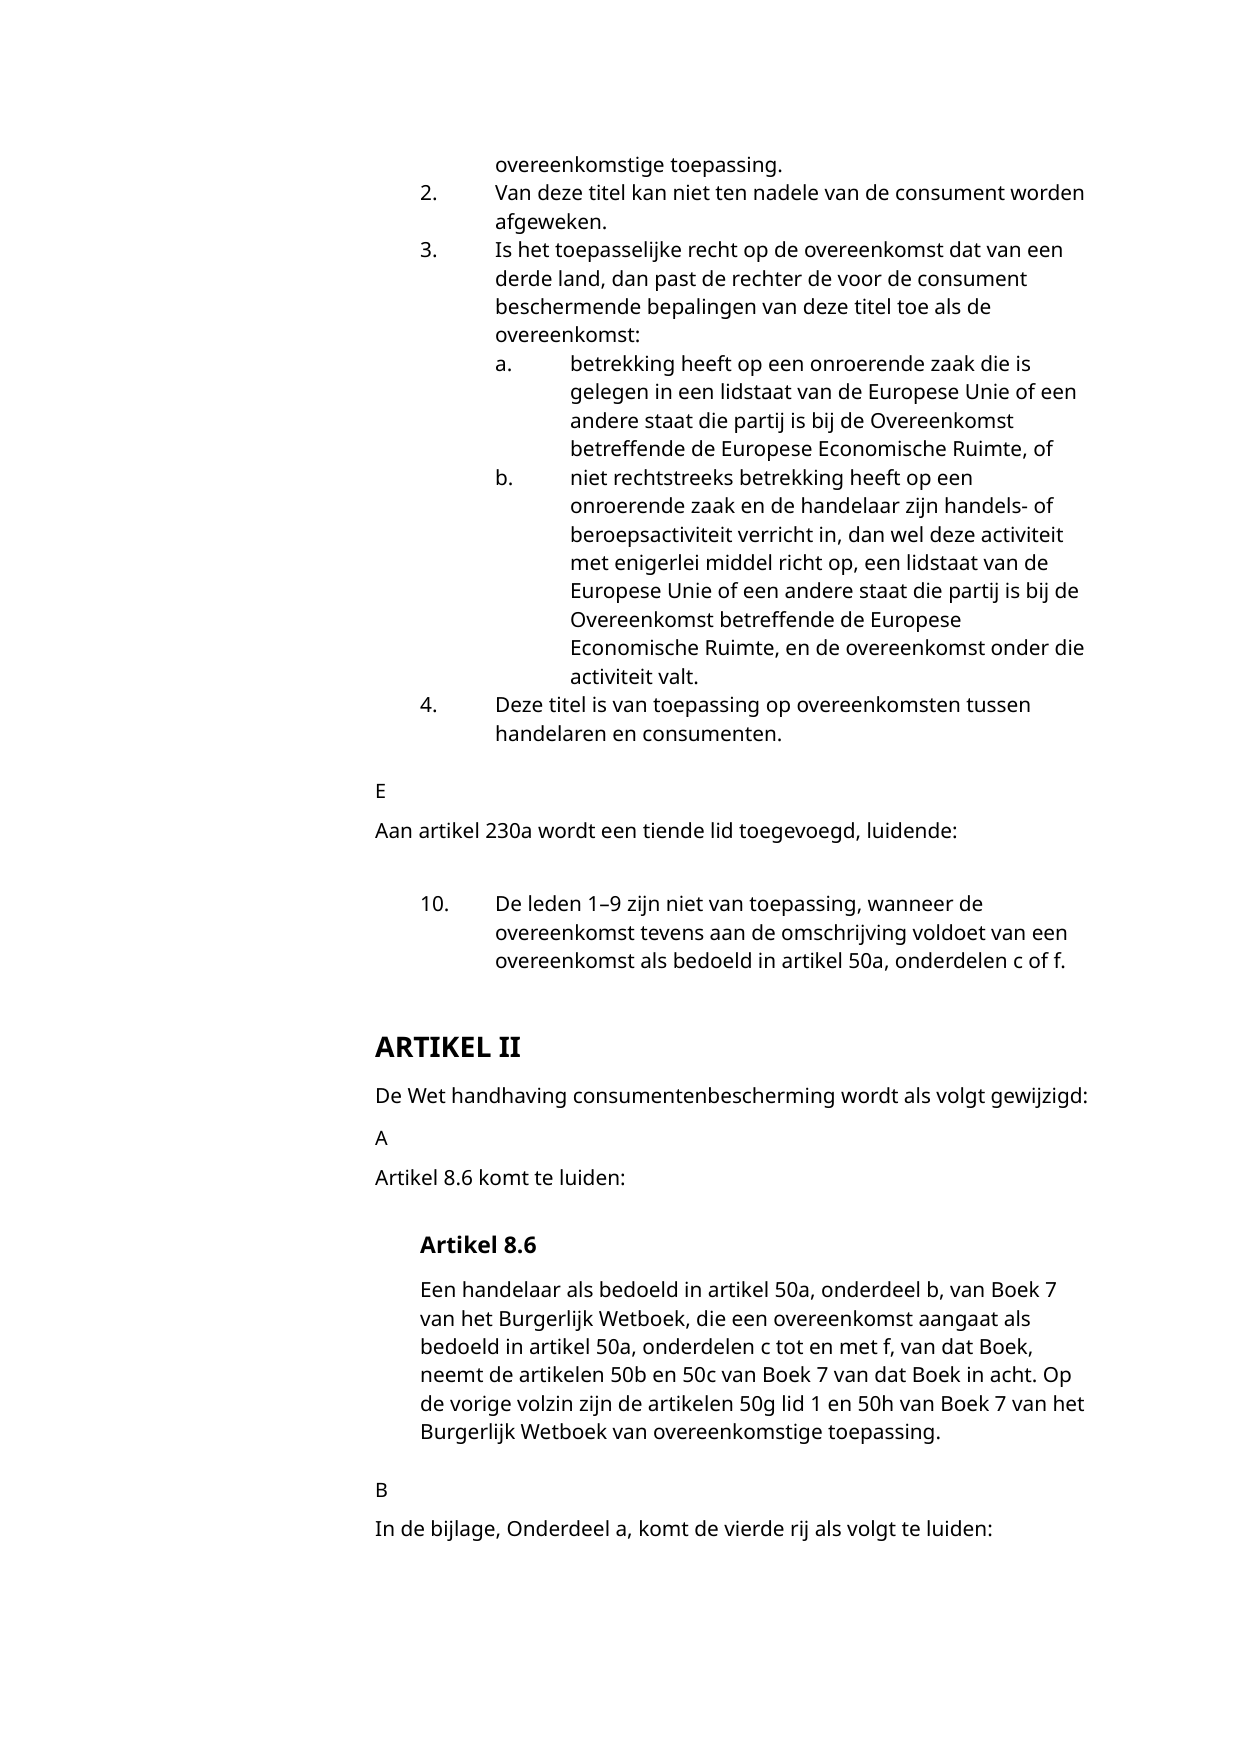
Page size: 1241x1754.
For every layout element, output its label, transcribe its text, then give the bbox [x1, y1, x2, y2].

list De leden 1–9 zijn niet van toepassing, wanneer de overeenkomst tevens aan de omschrijving voldoet van een overeenkomst als bedoeld in artikel 50a, onderdelen c of f. [420, 889, 1090, 975]
list Deze titel is van toepassing op overeenkomsten tussen handelaren en consumenten. [420, 690, 1090, 747]
text Een handelaar als bedoeld in artikel 50a, onderdeel b, van Boek 7 van het Burgerlijk Wetboek, die een overeenkomst aangaat als bedoeld in artikel 50a, onderdelen c tot en met f, van dat Boek, neemt de artikelen 50b en 50c van Boek 7 van dat Boek in acht. Op de vorige volzin zijn de artikelen 50g lid 1 en 50h van Boek 7 van het Burgerlijk Wetboek van overeenkomstige toepassing. [420, 1275, 1090, 1446]
text E [375, 777, 1090, 804]
text De Wet handhaving consumentenbescherming wordt als volgt gewijzigd: [375, 1081, 1090, 1109]
list Is het toepasselijke recht op de overeenkomst dat van een derde land, dan past de rechter de voor de consument beschermende bepalingen van deze titel toe als de overeenkomst: [420, 235, 1090, 349]
text A [375, 1124, 1090, 1151]
text Artikel 8.6 komt te luiden: [375, 1163, 1090, 1191]
list betrekking heeft op een onroerende zaak die is gelegen in een lidstaat van de Europese Unie of een andere staat die partij is bij de Overeenkomst betreffende de Europese Economische Ruimte, of [495, 349, 1090, 463]
text Aan artikel 230a wordt een tiende lid toegevoegd, luidende: [375, 816, 1090, 844]
list overeenkomstige toepassing. [420, 150, 1090, 178]
text In de bijlage, Onderdeel a, komt de vierde rij als volgt te luiden: [375, 1514, 1090, 1543]
text B [375, 1476, 1090, 1503]
list Van deze titel kan niet ten nadele van de consument worden afgeweken. [420, 178, 1090, 235]
list niet rechtstreeks betrekking heeft op een onroerende zaak en de handelaar zijn handels- of beroepsactiviteit verricht in, dan wel deze activiteit met enigerlei middel richt op, een lidstaat van de Europese Unie of een andere staat die partij is bij de Overeenkomst betreffende de Europese Economische Ruimte, en de overeenkomst onder die activiteit valt. [495, 463, 1090, 690]
subtitle Artikel 8.6 [420, 1229, 1090, 1260]
subtitle ARTIKEL II [375, 1027, 1090, 1066]
